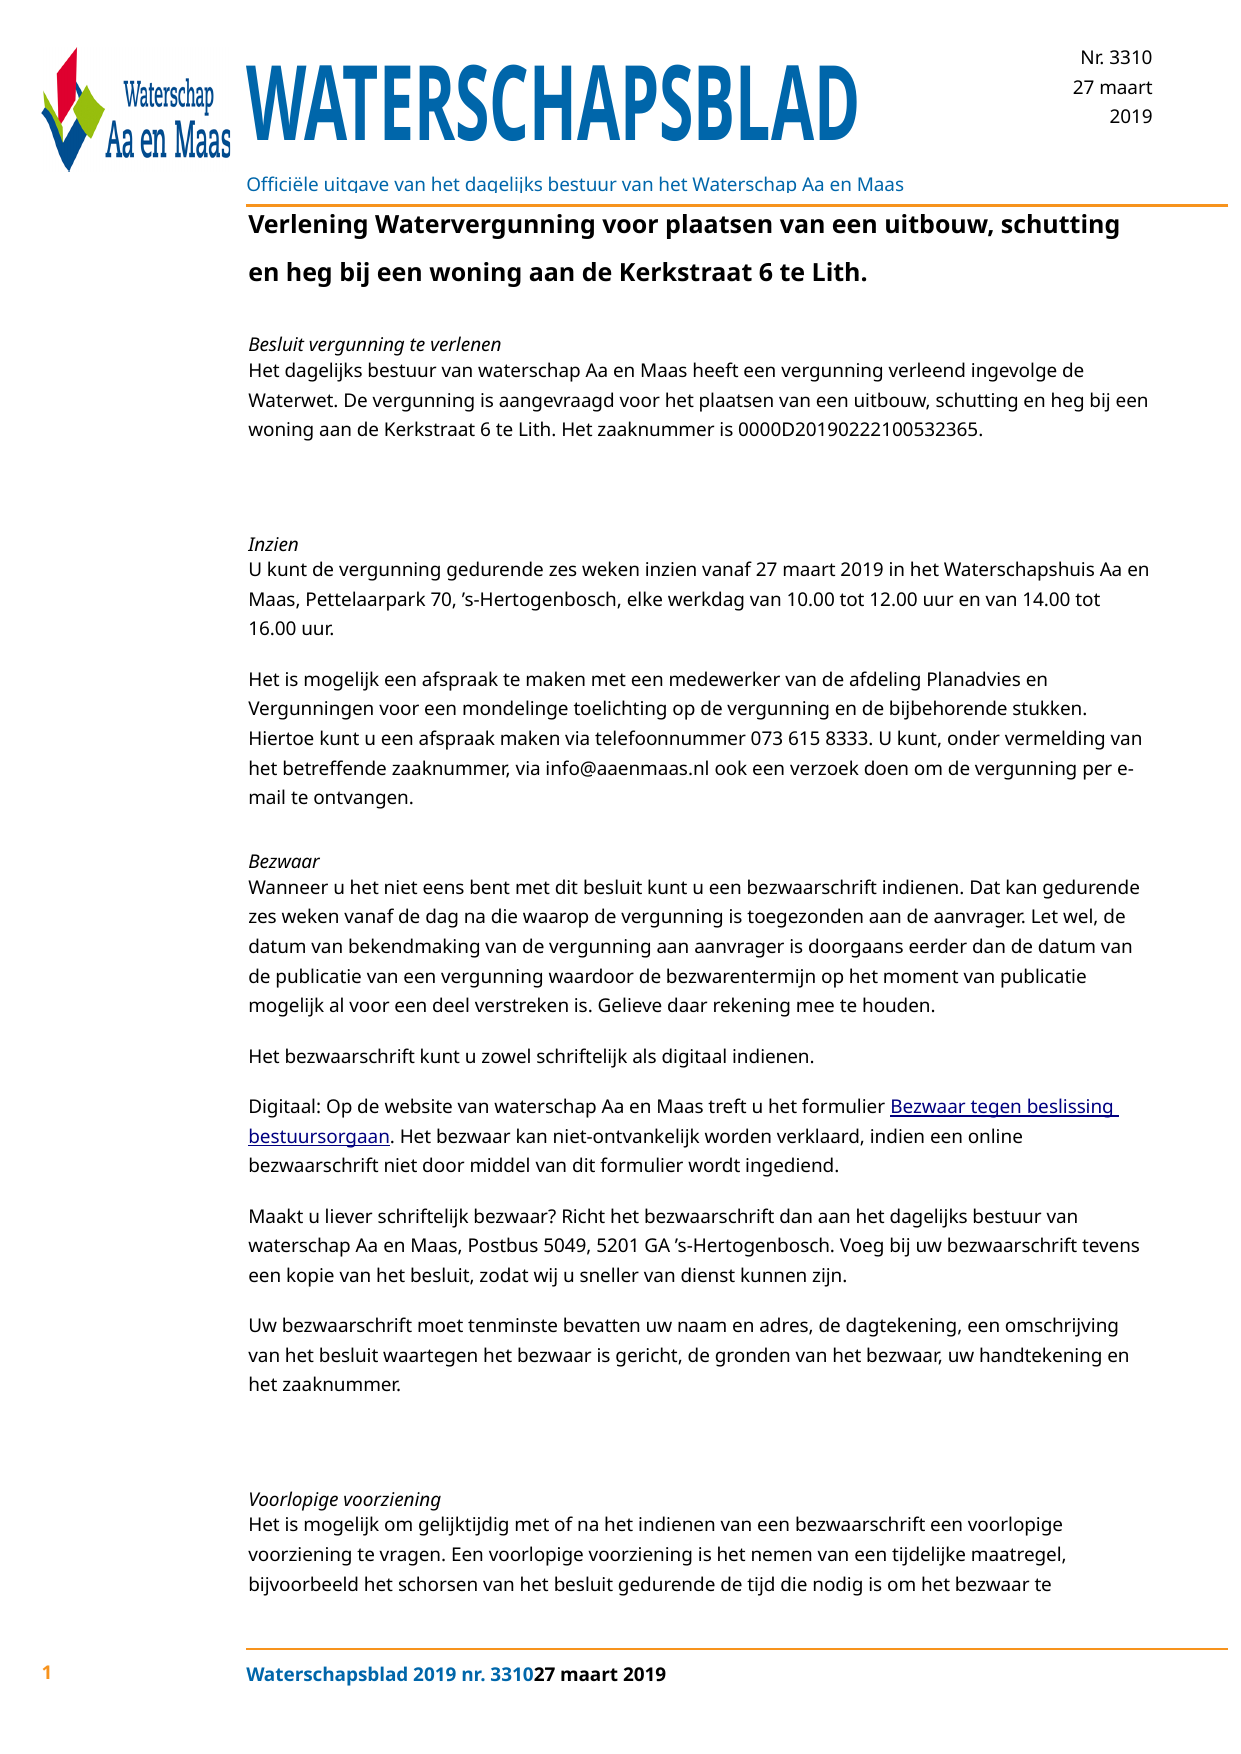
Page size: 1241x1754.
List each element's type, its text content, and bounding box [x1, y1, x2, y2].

text Het is mogelijk een afspraak te maken met een medewerker van de afdeling Planadvies en Vergunningen voor een mondelinge toelichting op de vergunning en de bijbehorende stukken. Hiertoe kunt u een afspraak maken via telefoonnummer 073 615 8333. U kunt, onder vermelding van het betreffende zaaknummer, via info@aaenmaas.nl ook een verzoek doen om de vergunning per e-mail te ontvangen. [248, 666, 1152, 810]
text Uw bezwaarschrift moet tenminste bevatten uw naam en adres, de dagtekening, een omschrijving van het besluit waartegen het bezwaar is gericht, de gronden van het bezwaar, uw handtekening en het zaaknummer. [248, 1312, 1152, 1397]
text Maakt u liever schriftelijk bezwaar? Richt het bezwaarschrift dan aan het dagelijks bestuur van waterschap Aa en Maas, Postbus 5049, 5201 GA ’s-Hertogenbosch. Voeg bij uw bezwaarschrift tevens een kopie van het besluit, zodat wij u sneller van dienst kunnen zijn. [248, 1203, 1152, 1288]
text Bezwaar [248, 848, 1152, 874]
text Wanneer u het niet eens bent met dit besluit kunt u een bezwaarschrift indienen. Dat kan gedurende zes weken vanaf de dag na die waarop de vergunning is toegezonden aan de aanvrager. Let wel, de datum van bekendmaking van de vergunning aan aanvrager is doorgaans eerder dan de datum van de publicatie van een vergunning waardoor de bezwarentermijn op het moment van publicatie mogelijk al voor een deel verstreken is. Gelieve daar rekening mee te houden. [248, 874, 1152, 1018]
text Het is mogelijk om gelijktijdig met of na het indienen van een bezwaarschrift een voorlopige voorziening te vragen. Een voorlopige voorziening is het nemen van een tijdelijke maatregel, bijvoorbeeld het schorsen van het besluit gedurende de tijd die nodig is om het bezwaar te [248, 1512, 1152, 1597]
text Het bezwaarschrift kunt u zowel schriftelijk als digitaal indienen. [248, 1043, 1152, 1068]
text Het dagelijks bestuur van waterschap Aa en Maas heeft een vergunning verleend ingevolge de Waterwet. De vergunning is aangevraagd voor het plaatsen van een uitbouw, schutting en heg bij een woning aan de Kerkstraat 6 te Lith. Het zaaknummer is 0000D20190222100532365. [248, 357, 1152, 442]
text Inzien [248, 531, 1152, 556]
text Besluit vergunning te verlenen [248, 331, 1152, 357]
text U kunt de vergunning gedurende zes weken inzien vanaf 27 maart 2019 in het Waterschapshuis Aa en Maas, Pettelaarpark 70, ’s-Hertogenbosch, elke werkdag van 10.00 tot 12.00 uur en van 14.00 tot 16.00 uur. [248, 556, 1152, 641]
text Digitaal: Op de website van waterschap Aa en Maas treft u het formulier Bezwaar tegen beslissing bestuursorgaan. Het bezwaar kan niet-ontvankelijk worden verklaard, indien een online bezwaarschrift niet door middel van dit formulier wordt ingediend. [248, 1093, 1152, 1178]
picture [41, 47, 231, 172]
text Verlening Watervergunning voor plaatsen van een uitbouw, schutting en heg bij een woning aan de Kerkstraat 6 te Lith. [248, 207, 1152, 288]
text Voorlopige voorziening [248, 1486, 1152, 1512]
